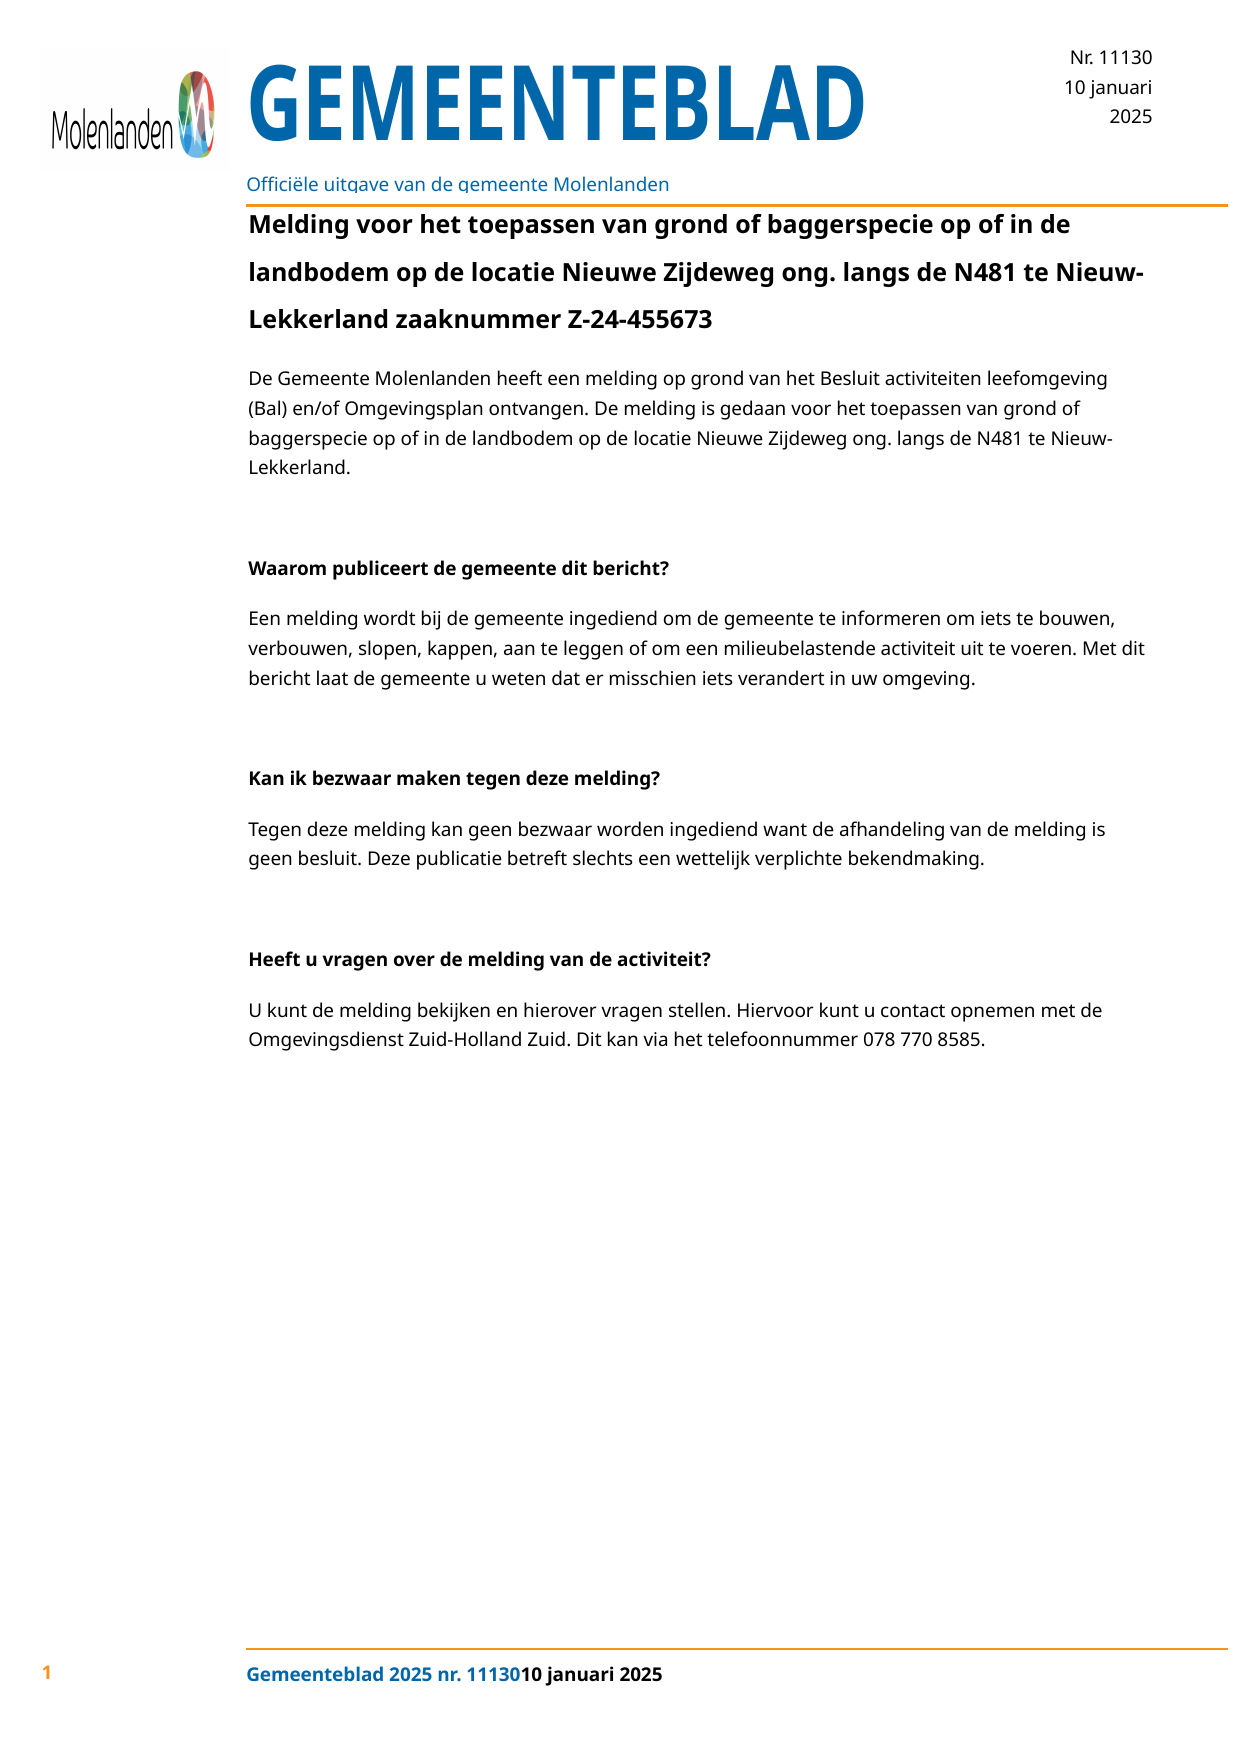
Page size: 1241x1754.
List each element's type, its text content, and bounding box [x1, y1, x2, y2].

text De Gemeente Molenlanden heeft een melding op grond van het Besluit activiteiten leefomgeving (Bal) en/of Omgevingsplan ontvangen. De melding is gedaan voor het toepassen van grond of baggerspecie op of in de landbodem op de locatie Nieuwe Zijdeweg ong. langs de N481 te Nieuw-Lekkerland. [248, 366, 1152, 480]
text U kunt de melding bekijken en hierover vragen stellen. Hiervoor kunt u contact opnemen met de Omgevingsdienst Zuid-Holland Zuid. Dit kan via het telefoonnummer 078 770 8585. [248, 997, 1152, 1052]
text Kan ik bezwaar maken tegen deze melding? [248, 766, 1152, 791]
text Tegen deze melding kan geen bezwaar worden ingediend want de afhandeling van de melding is geen besluit. Deze publicatie betreft slechts een wettelijk verplichte bekendmaking. [248, 816, 1152, 871]
text Melding voor het toepassen van grond of baggerspecie op of in de landbodem op de locatie Nieuwe Zijdeweg ong. langs de N481 te Nieuw-Lekkerland zaaknummer Z-24-455673 [248, 207, 1152, 336]
picture [41, 47, 231, 172]
text Een melding wordt bij de gemeente ingediend om de gemeente te informeren om iets te bouwen, verbouwen, slopen, kappen, aan te leggen of om een milieubelastende activiteit uit te voeren. Met dit bericht laat de gemeente u weten dat er misschien iets verandert in uw omgeving. [248, 606, 1152, 690]
text Heeft u vragen over de melding van de activiteit? [248, 946, 1152, 972]
text Waarom publiceert de gemeente dit bericht? [248, 555, 1152, 581]
